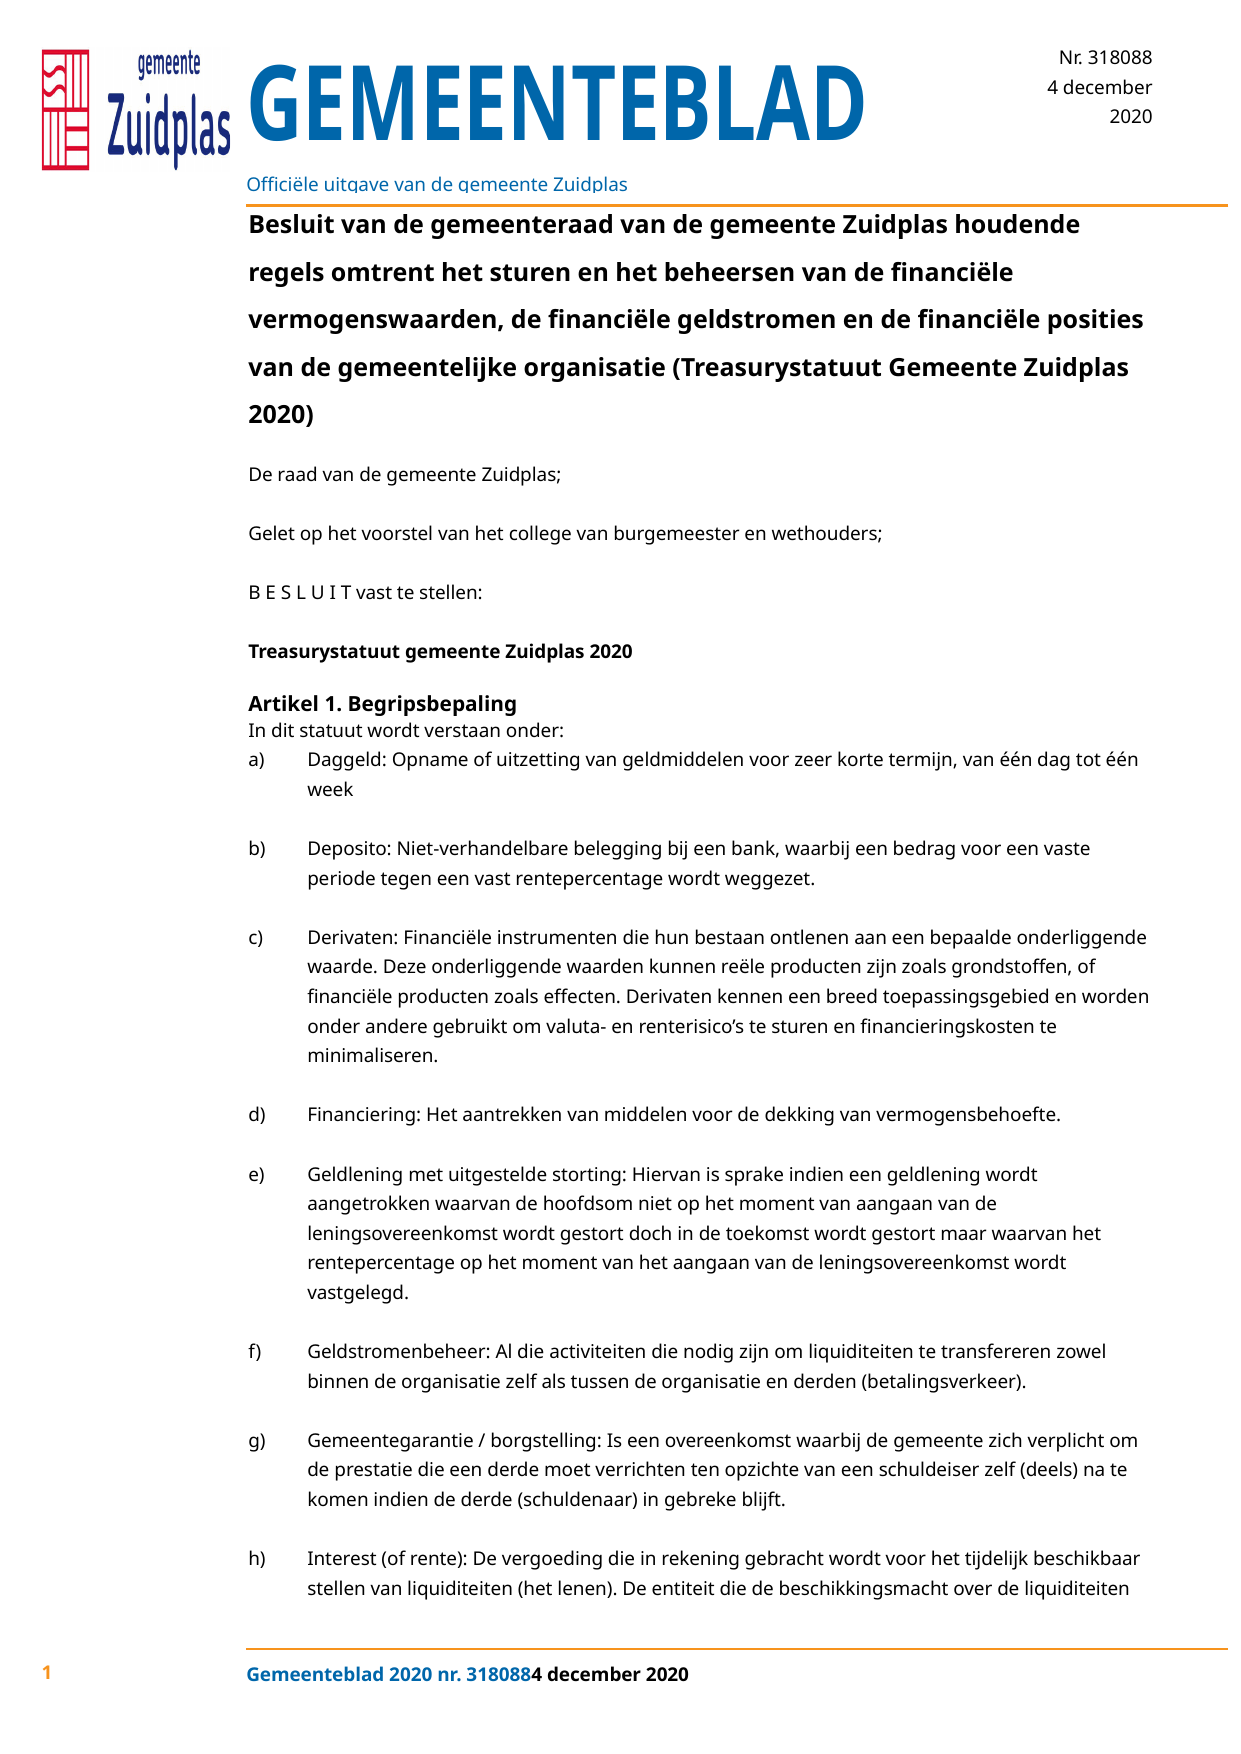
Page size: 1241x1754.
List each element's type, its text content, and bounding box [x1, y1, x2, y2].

list Interest (of rente): De vergoeding die in rekening gebracht wordt voor het tijdelijk beschikbaar stellen van liquiditeiten (het lenen). De entiteit die de beschikkingsmacht over de liquiditeiten [248, 1545, 1152, 1601]
text Gelet op het voorstel van het college van burgemeester en wethouders; [248, 520, 1152, 546]
text Treasurystatuut gemeente Zuidplas 2020 [248, 638, 1152, 664]
text B E S L U I T vast te stellen: [248, 579, 1152, 605]
picture [41, 47, 231, 172]
text De raad van de gemeente Zuidplas; [248, 461, 1152, 486]
list Geldstromenbeheer: Al die activiteiten die nodig zijn om liquiditeiten te transfereren zowel binnen de organisatie zelf als tussen de organisatie en derden (betalingsverkeer). [248, 1338, 1152, 1394]
list Derivaten: Financiële instrumenten die hun bestaan ontlenen aan een bepaalde onderliggende waarde. Deze onderliggende waarden kunnen reële producten zijn zoals grondstoffen, of financiële producten zoals effecten. Derivaten kennen een breed toepassingsgebied en worden onder andere gebruikt om valuta- en renterisico’s te sturen en financieringskosten te minimaliseren. [248, 924, 1152, 1068]
text Artikel 1. Begripsbepaling [248, 689, 1152, 717]
list Geldlening met uitgestelde storting: Hiervan is sprake indien een geldlening wordt aangetrokken waarvan de hoofdsom niet op het moment van aangaan van de leningsovereenkomst wordt gestort doch in de toekomst wordt gestort maar waarvan het rentepercentage op het moment van het aangaan van de leningsovereenkomst wordt vastgelegd. [248, 1161, 1152, 1305]
text In dit statuut wordt verstaan onder: [248, 717, 1152, 743]
list Deposito: Niet-verhandelbare belegging bij een bank, waarbij een bedrag voor een vaste periode tegen een vast rentepercentage wordt weggezet. [248, 835, 1152, 891]
list Daggeld: Opname of uitzetting van geldmiddelen voor zeer korte termijn, van één dag tot één week [248, 747, 1152, 802]
list Financiering: Het aantrekken van middelen voor de dekking van vermogensbehoefte. [248, 1102, 1152, 1127]
text Besluit van de gemeenteraad van de gemeente Zuidplas houdende regels omtrent het sturen en het beheersen van de financiële vermogenswaarden, de financiële geldstromen en de financiële posities van de gemeentelijke organisatie (Treasurystatuut Gemeente Zuidplas 2020) [248, 207, 1152, 431]
list Gemeentegarantie / borgstelling: Is een overeenkomst waarbij de gemeente zich verplicht om de prestatie die een derde moet verrichten ten opzichte van een schuldeiser zelf (deels) na te komen indien de derde (schuldenaar) in gebreke blijft. [248, 1427, 1152, 1512]
